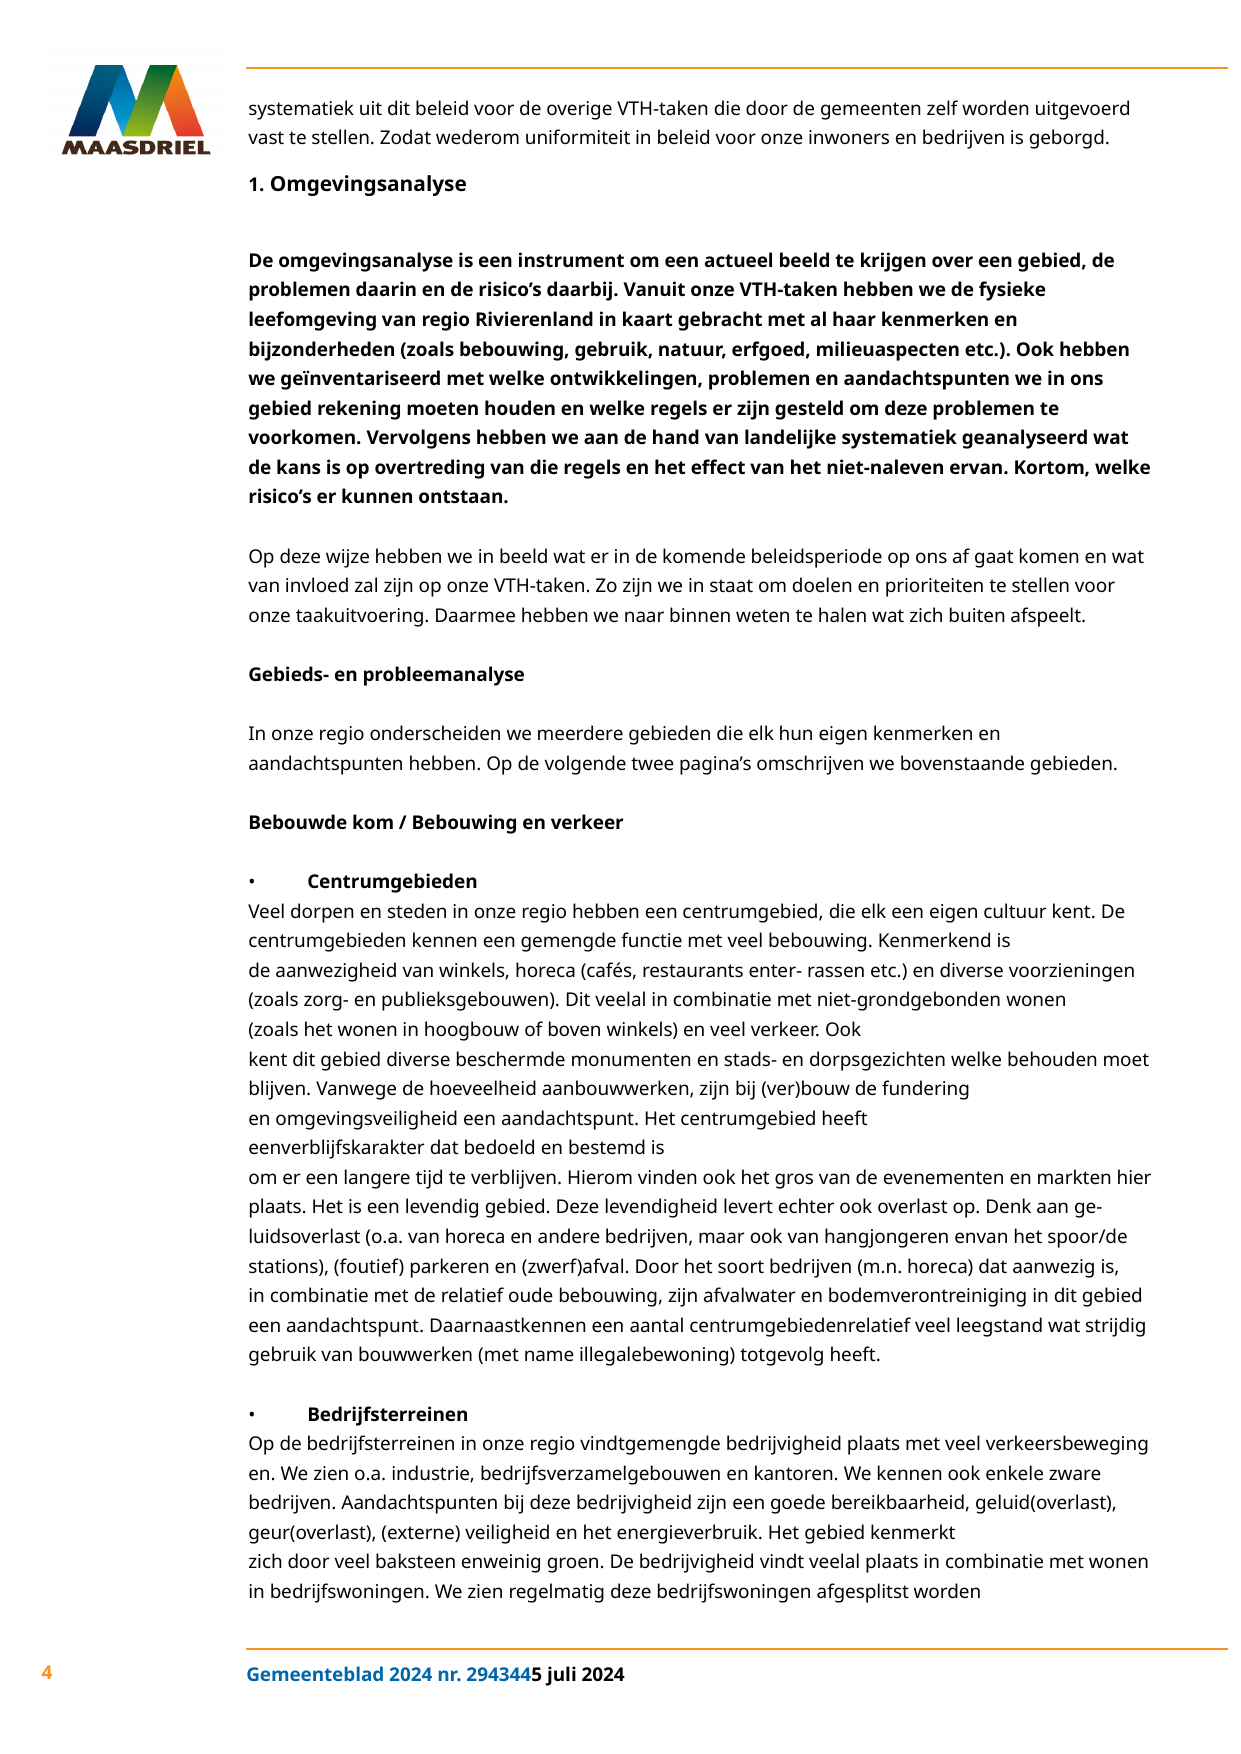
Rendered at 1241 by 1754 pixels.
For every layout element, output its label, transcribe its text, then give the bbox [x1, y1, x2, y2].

text In onze regio onderscheiden we meerdere gebieden die elk hun eigen kenmerken en aandachtspunten hebben. Op de volgende twee pagina’s omschrijven we bovenstaande gebieden. [248, 720, 1152, 776]
list Bedrijfsterreinen [248, 1401, 1152, 1427]
text Bebouwde kom / Bebouwing en verkeer [248, 809, 1152, 835]
text 1. Omgevingsanalyse [248, 169, 1152, 198]
text De omgevingsanalyse is een instrument om een actueel beeld te krijgen over een gebied, de problemen daarin en de risico’s daarbij. Vanuit onze VTH-taken hebben we de fysieke leefomgeving van regio Rivierenland in kaart gebracht met al haar kenmerken en bijzonderheden (zoals bebouwing, gebruik, natuur, erfgoed, milieuaspecten etc.). Ook hebben we geïnventariseerd met welke ontwikkelingen, problemen en aandachtspunten we in ons gebied rekening moeten houden en welke regels er zijn gesteld om deze problemen te voorkomen. Vervolgens hebben we aan de hand van landelijke systematiek geanalyseerd wat de kans is op overtreding van die regels en het effect van het niet-naleven ervan. Kortom, welke risico’s er kunnen ontstaan. [248, 247, 1152, 509]
text Op deze wijze hebben we in beeld wat er in de komende beleidsperiode op ons af gaat komen en wat van invloed zal zijn op onze VTH-taken. Zo zijn we in staat om doelen en prioriteiten te stellen voor onze taakuitvoering. Daarmee hebben we naar binnen weten te halen wat zich buiten afspeelt. [248, 543, 1152, 628]
text Veel dorpen en steden in onze regio hebben een centrumgebied, die elk een eigen cultuur kent. De centrumgebieden kennen een gemengde functie met veel bebouwing. Kenmerkend is de aanwezigheid van winkels, horeca (cafés, restaurants enter- rassen etc.) en diverse voorzieningen (zoals zorg- en publieksgebouwen). Dit veelal in combinatie met niet-grondgebonden wonen (zoals het wonen in hoogbouw of boven winkels) en veel verkeer. Ook kent dit gebied diverse beschermde monumenten en stads- en dorpsgezichten welke behouden moet blijven. Vanwege de hoeveelheid aanbouwwerken, zijn bij (ver)bouw de fundering en omgevingsveiligheid een aandachtspunt. Het centrumgebied heeft eenverblijfskarakter dat bedoeld en bestemd is [248, 898, 1152, 1160]
list Centrumgebieden [248, 868, 1152, 894]
table_header systematiek uit dit beleid voor de overige VTH-taken die door de gemeenten zelf worden uitgevoerd vast te stellen. Zodat wederom uniformiteit in beleid voor onze inwoners en bedrijven is geborgd. [248, 95, 1152, 150]
text om er een langere tijd te verblijven. Hierom vinden ook het gros van de evenementen en markten hier plaats. Het is een levendig gebied. Deze levendigheid levert echter ook overlast op. Denk aan ge- luidsoverlast (o.a. van horeca en andere bedrijven, maar ook van hangjongeren envan het spoor/de stations), (foutief) parkeren en (zwerf)afval. Door het soort bedrijven (m.n. horeca) dat aanwezig is, in combinatie met de relatief oude bebouwing, zijn afvalwater en bodemverontreiniging in dit gebied een aandachtspunt. Daarnaastkennen een aantal centrumgebiedenrelatief veel leegstand wat strijdig gebruik van bouwwerken (met name illegalebewoning) totgevolg heeft. [248, 1164, 1152, 1367]
text Op de bedrijfsterreinen in onze regio vindtgemengde bedrijvigheid plaats met veel verkeersbewegingen. We zien o.a. industrie, bedrijfsverzamelgebouwen en kantoren. We kennen ook enkele zware bedrijven. Aandachtspunten bij deze bedrijvigheid zijn een goede bereikbaarheid, geluid(overlast), geur(overlast), (externe) veiligheid en het energieverbruik. Het gebied kenmerkt zich door veel baksteen enweinig groen. De bedrijvigheid vindt veelal plaats in combinatie met wonen in bedrijfswoningen. We zien regelmatig deze bedrijfswoningen afgesplitst worden [248, 1430, 1152, 1604]
picture [41, 47, 231, 172]
text Gebieds- en probleemanalyse [248, 661, 1152, 687]
